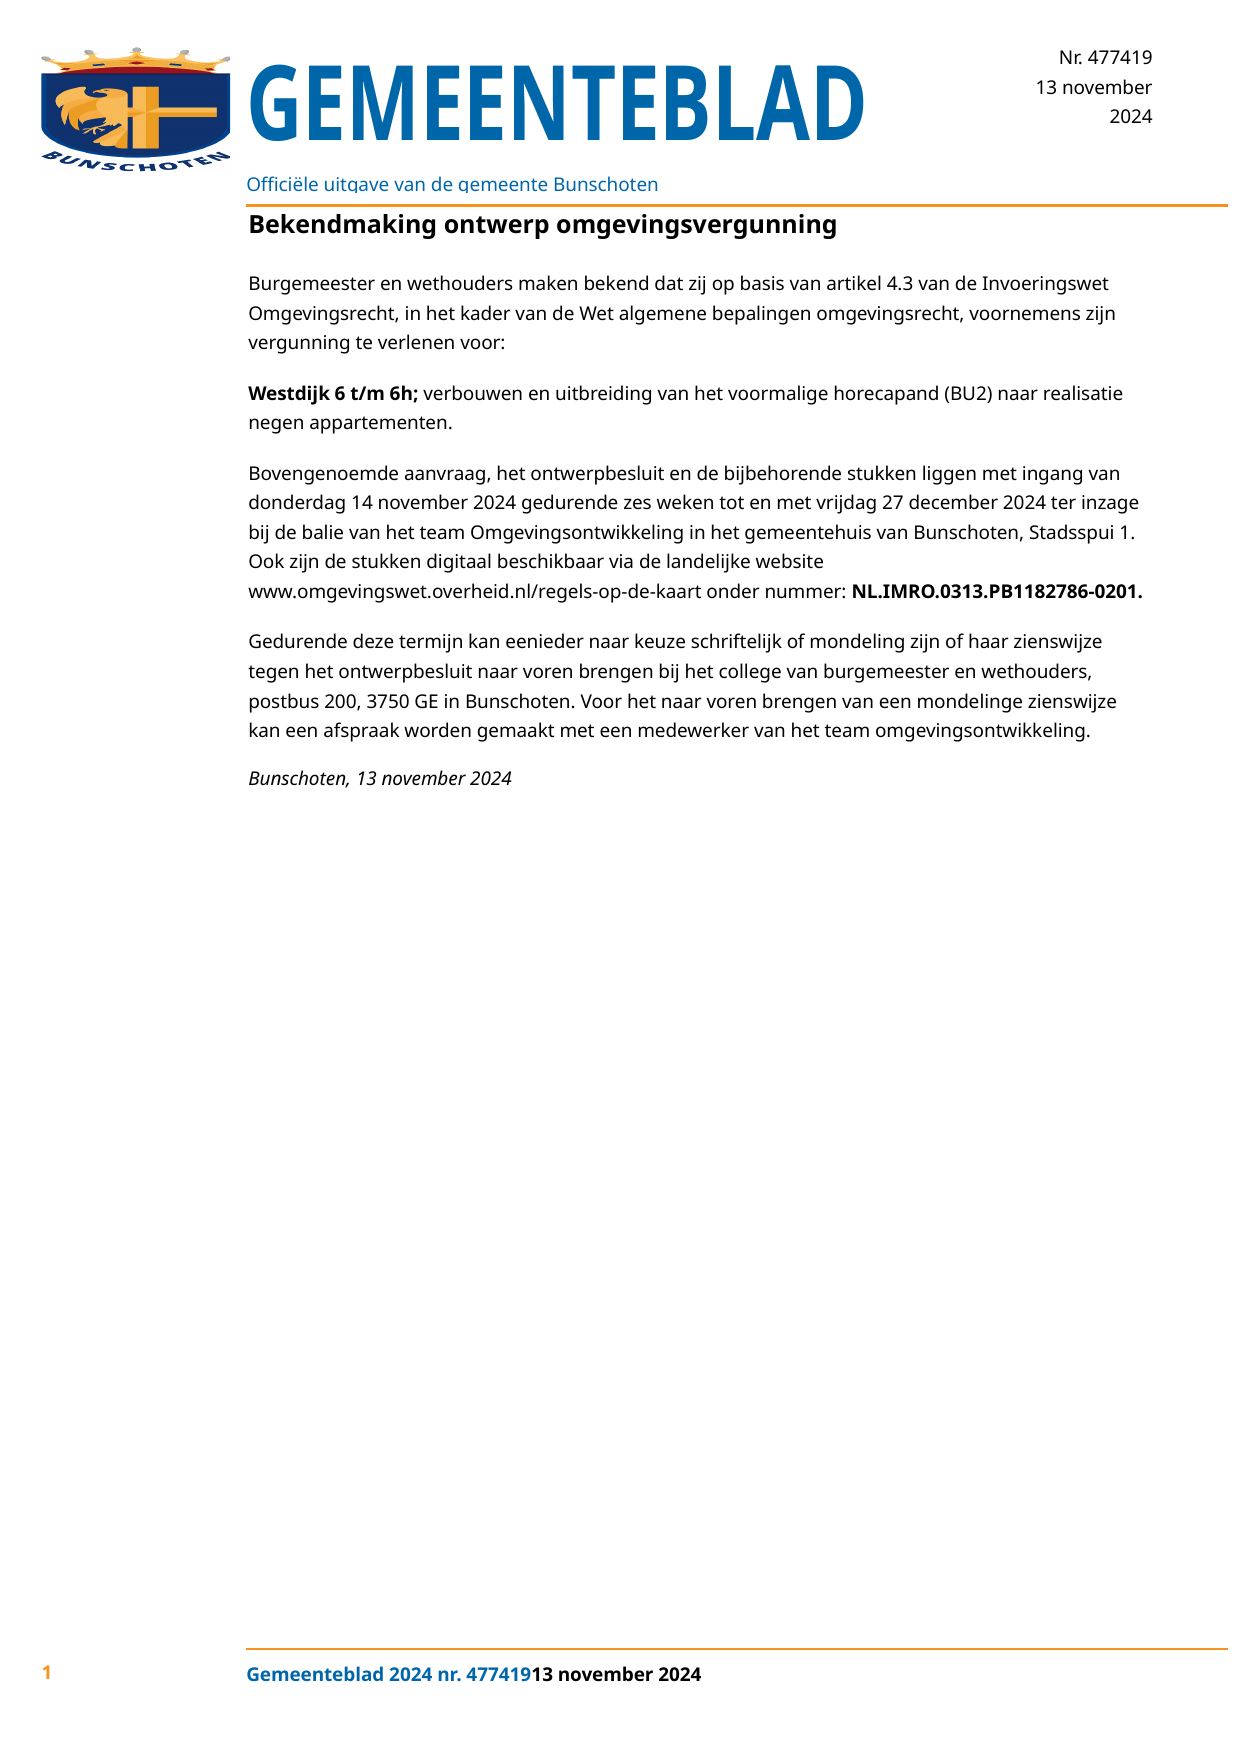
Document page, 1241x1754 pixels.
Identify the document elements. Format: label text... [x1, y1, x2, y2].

text Bekendmaking ontwerp omgevingsvergunning [248, 207, 1152, 241]
text Gedurende deze termijn kan eenieder naar keuze schriftelijk of mondeling zijn of haar zienswijze tegen het ontwerpbesluit naar voren brengen bij het college van burgemeester en wethouders, postbus 200, 3750 GE in Bunschoten. Voor het naar voren brengen van een mondelinge zienswijze kan een afspraak worden gemaakt met een medewerker van het team omgevingsontwikkeling. [248, 629, 1152, 743]
picture [41, 47, 231, 172]
text Burgemeester en wethouders maken bekend dat zij op basis van artikel 4.3 van de Invoeringswet Omgevingsrecht, in het kader van de Wet algemene bepalingen omgevingsrecht, voornemens zijn vergunning te verlenen voor: [248, 270, 1152, 355]
text Bovengenoemde aanvraag, het ontwerpbesluit en de bijbehorende stukken liggen met ingang van donderdag 14 november 2024 gedurende zes weken tot en met vrijdag 27 december 2024 ter inzage bij de balie van het team Omgevingsontwikkeling in het gemeentehuis van Bunschoten, Stadsspui 1. Ook zijn de stukken digitaal beschikbaar via de landelijke website www.omgevingswet.overheid.nl/regels-op-de-kaart onder nummer: NL.IMRO.0313.PB1182786-0201. [248, 460, 1152, 604]
text Westdijk 6 t/m 6h; verbouwen en uitbreiding van het voormalige horecapand (BU2) naar realisatie negen appartementen. [248, 380, 1152, 435]
text Bunschoten, 13 november 2024 [248, 765, 1152, 791]
